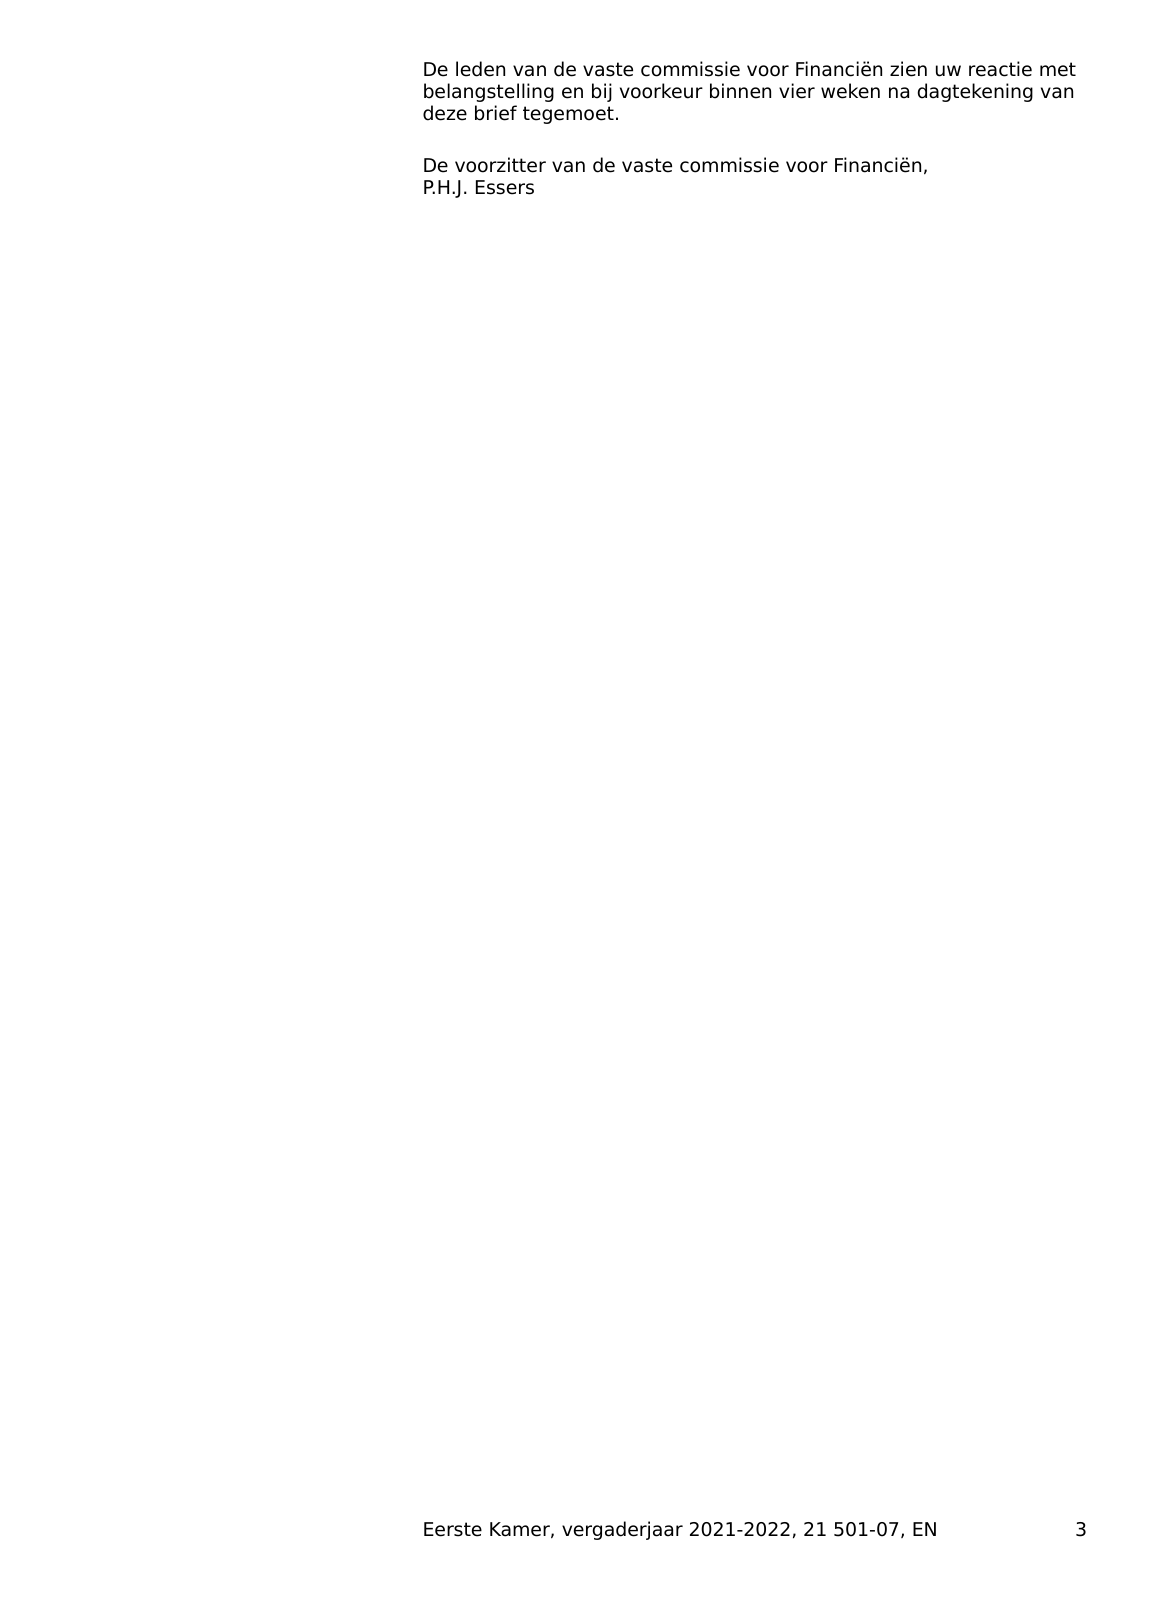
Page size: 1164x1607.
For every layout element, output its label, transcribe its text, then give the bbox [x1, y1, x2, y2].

text De voorzitter van de vaste commissie voor Financiën, P.H.J. Essers [422, 155, 1087, 199]
text De leden van de vaste commissie voor Financiën zien uw reactie met belangstelling en bij voorkeur binnen vier weken na dagtekening van deze brief tegemoet. [422, 59, 1087, 125]
